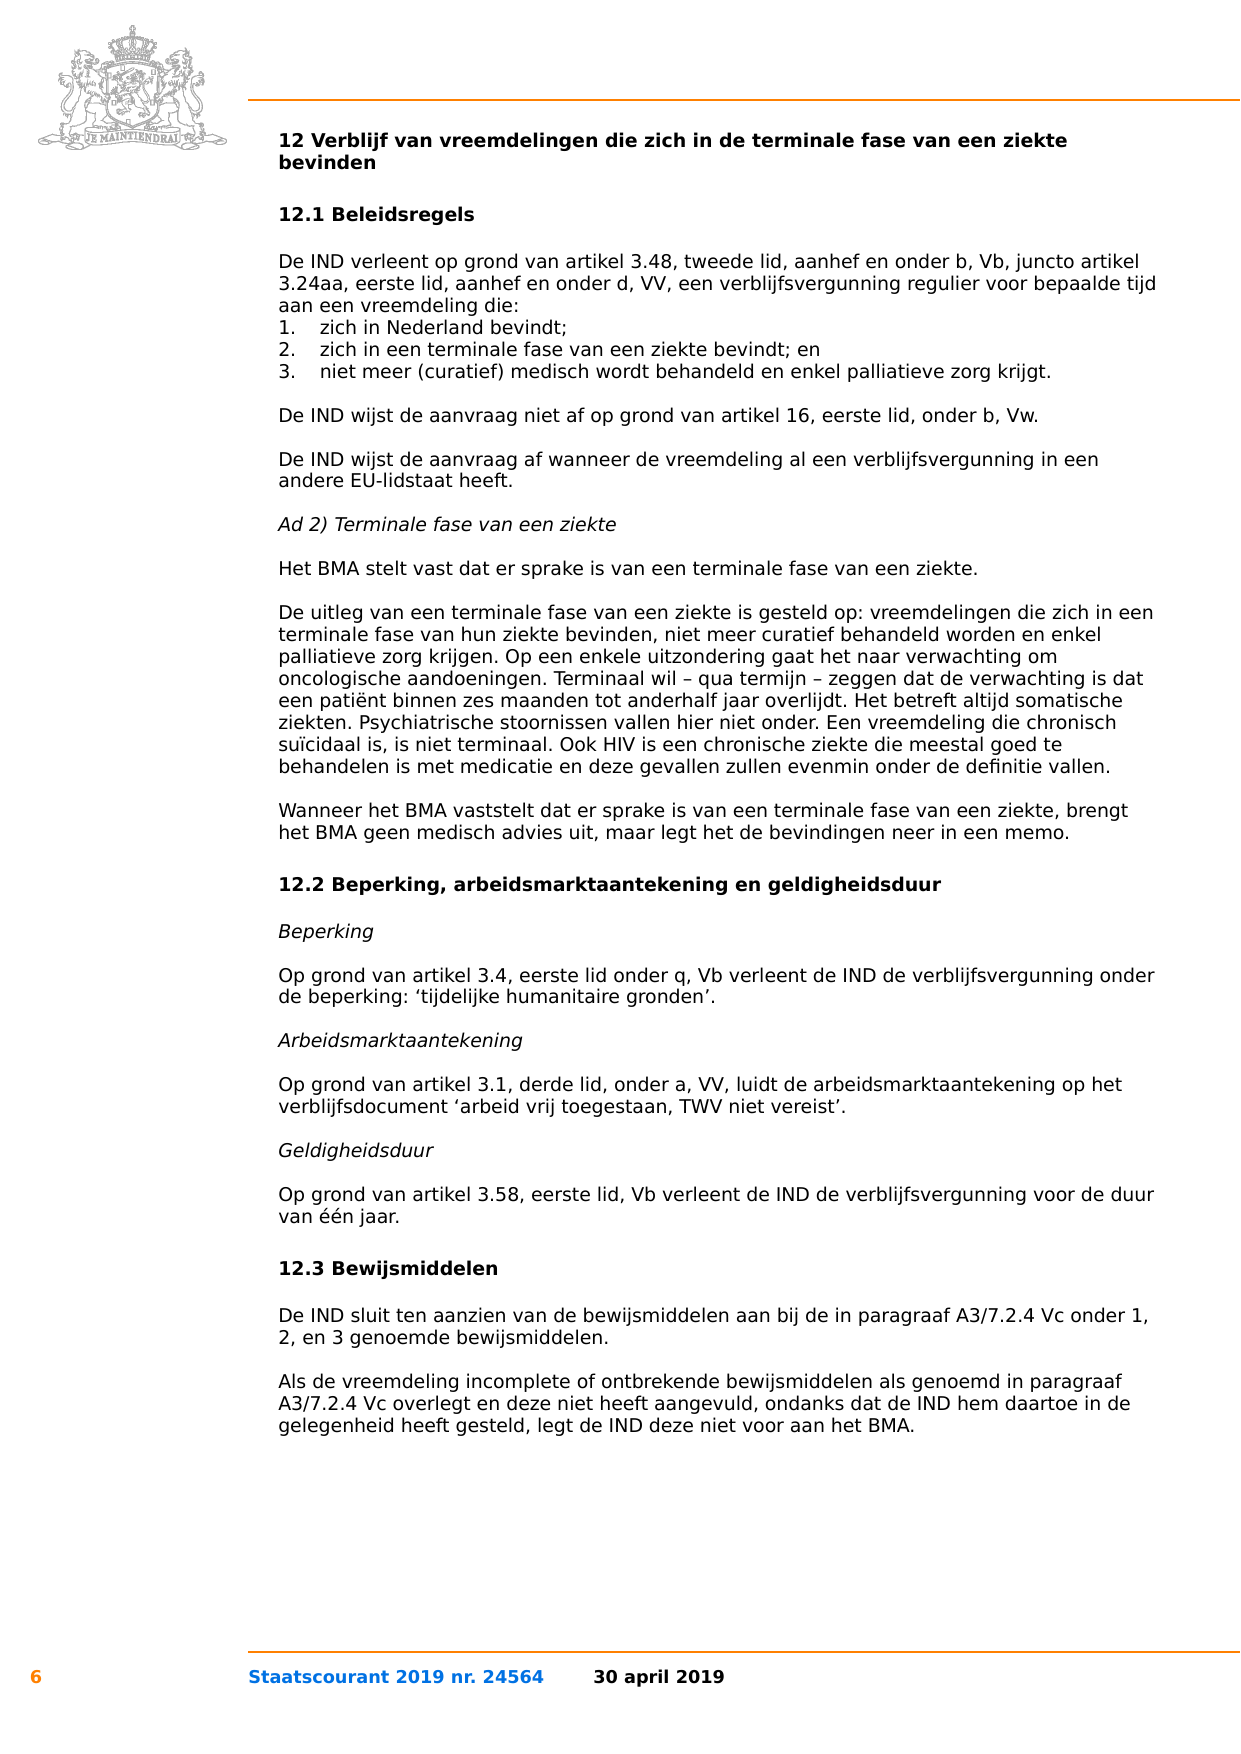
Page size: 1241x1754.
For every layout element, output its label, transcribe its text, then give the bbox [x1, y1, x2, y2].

text 3. niet meer (curatief) medisch wordt behandeld en enkel palliatieve zorg krijgt. [278, 361, 1163, 383]
text De IND sluit ten aanzien van de bewijsmiddelen aan bij de in paragraaf A3/7.2.4 Vc onder 1, 2, en 3 genoemde bewijsmiddelen. [278, 1305, 1163, 1349]
subtitle 12.3 Bewijsmiddelen [278, 1258, 1163, 1280]
text Op grond van artikel 3.58, eerste lid, Vb verleent de IND de verblijfsvergunning voor de duur van één jaar. [278, 1184, 1163, 1228]
subtitle Beperking [278, 921, 1163, 943]
text 1. zich in Nederland bevindt; [278, 317, 1163, 339]
text De uitleg van een terminale fase van een ziekte is gesteld op: vreemdelingen die zich in een terminale fase van hun ziekte bevinden, niet meer curatief behandeld worden en enkel palliatieve zorg krijgen. Op een enkele uitzondering gaat het naar verwachting om oncologische aandoeningen. Terminaal wil – qua termijn – zeggen dat de verwachting is dat een patiënt binnen zes maanden tot anderhalf jaar overlijdt. Het betreft altijd somatische ziekten. Psychiatrische stoornissen vallen hier niet onder. Een vreemdeling die chronisch suïcidaal is, is niet terminaal. Ook HIV is een chronische ziekte die meestal goed te behandelen is met medicatie en deze gevallen zullen evenmin onder de definitie vallen. [278, 602, 1163, 778]
subtitle Arbeidsmarktaantekening [278, 1030, 1163, 1052]
subtitle Geldigheidsduur [278, 1140, 1163, 1162]
text Op grond van artikel 3.1, derde lid, onder a, VV, luidt de arbeidsmarktaantekening op het verblijfsdocument ‘arbeid vrij toegestaan, TWV niet vereist’. [278, 1074, 1163, 1118]
text Wanneer het BMA vaststelt dat er sprake is van een terminale fase van een ziekte, brengt het BMA geen medisch advies uit, maar legt het de bevindingen neer in een memo. [278, 800, 1163, 844]
subtitle 12.2 Beperking, arbeidsmarktaantekening en geldigheidsduur [278, 874, 1163, 896]
text Op grond van artikel 3.4, eerste lid onder q, Vb verleent de IND de verblijfsvergunning onder de beperking: ‘tijdelijke humanitaire gronden’. [278, 964, 1163, 1008]
text De IND wijst de aanvraag niet af op grond van artikel 16, eerste lid, onder b, Vw. [278, 404, 1163, 427]
subtitle Ad 2) Terminale fase van een ziekte [278, 514, 1163, 536]
text Als de vreemdeling incomplete of ontbrekende bewijsmiddelen als genoemd in paragraaf A3/7.2.4 Vc overlegt en deze niet heeft aangevuld, ondanks dat de IND hem daartoe in de gelegenheid heeft gesteld, legt de IND deze niet voor aan het BMA. [278, 1371, 1163, 1437]
text Het BMA stelt vast dat er sprake is van een terminale fase van een ziekte. [278, 558, 1163, 580]
subtitle 12.1 Beleidsregels [278, 204, 1163, 226]
subtitle 12 Verblijf van vreemdelingen die zich in de terminale fase van een ziekte bevinden [278, 130, 1163, 174]
picture [38, 25, 227, 150]
text De IND verleent op grond van artikel 3.48, tweede lid, aanhef en onder b, Vb, juncto artikel 3.24aa, eerste lid, aanhef en onder d, VV, een verblijfsvergunning regulier voor bepaalde tijd aan een vreemdeling die: [278, 251, 1163, 317]
text 2. zich in een terminale fase van een ziekte bevindt; en [278, 339, 1163, 361]
text De IND wijst de aanvraag af wanneer de vreemdeling al een verblijfsvergunning in een andere EU-lidstaat heeft. [278, 448, 1163, 492]
